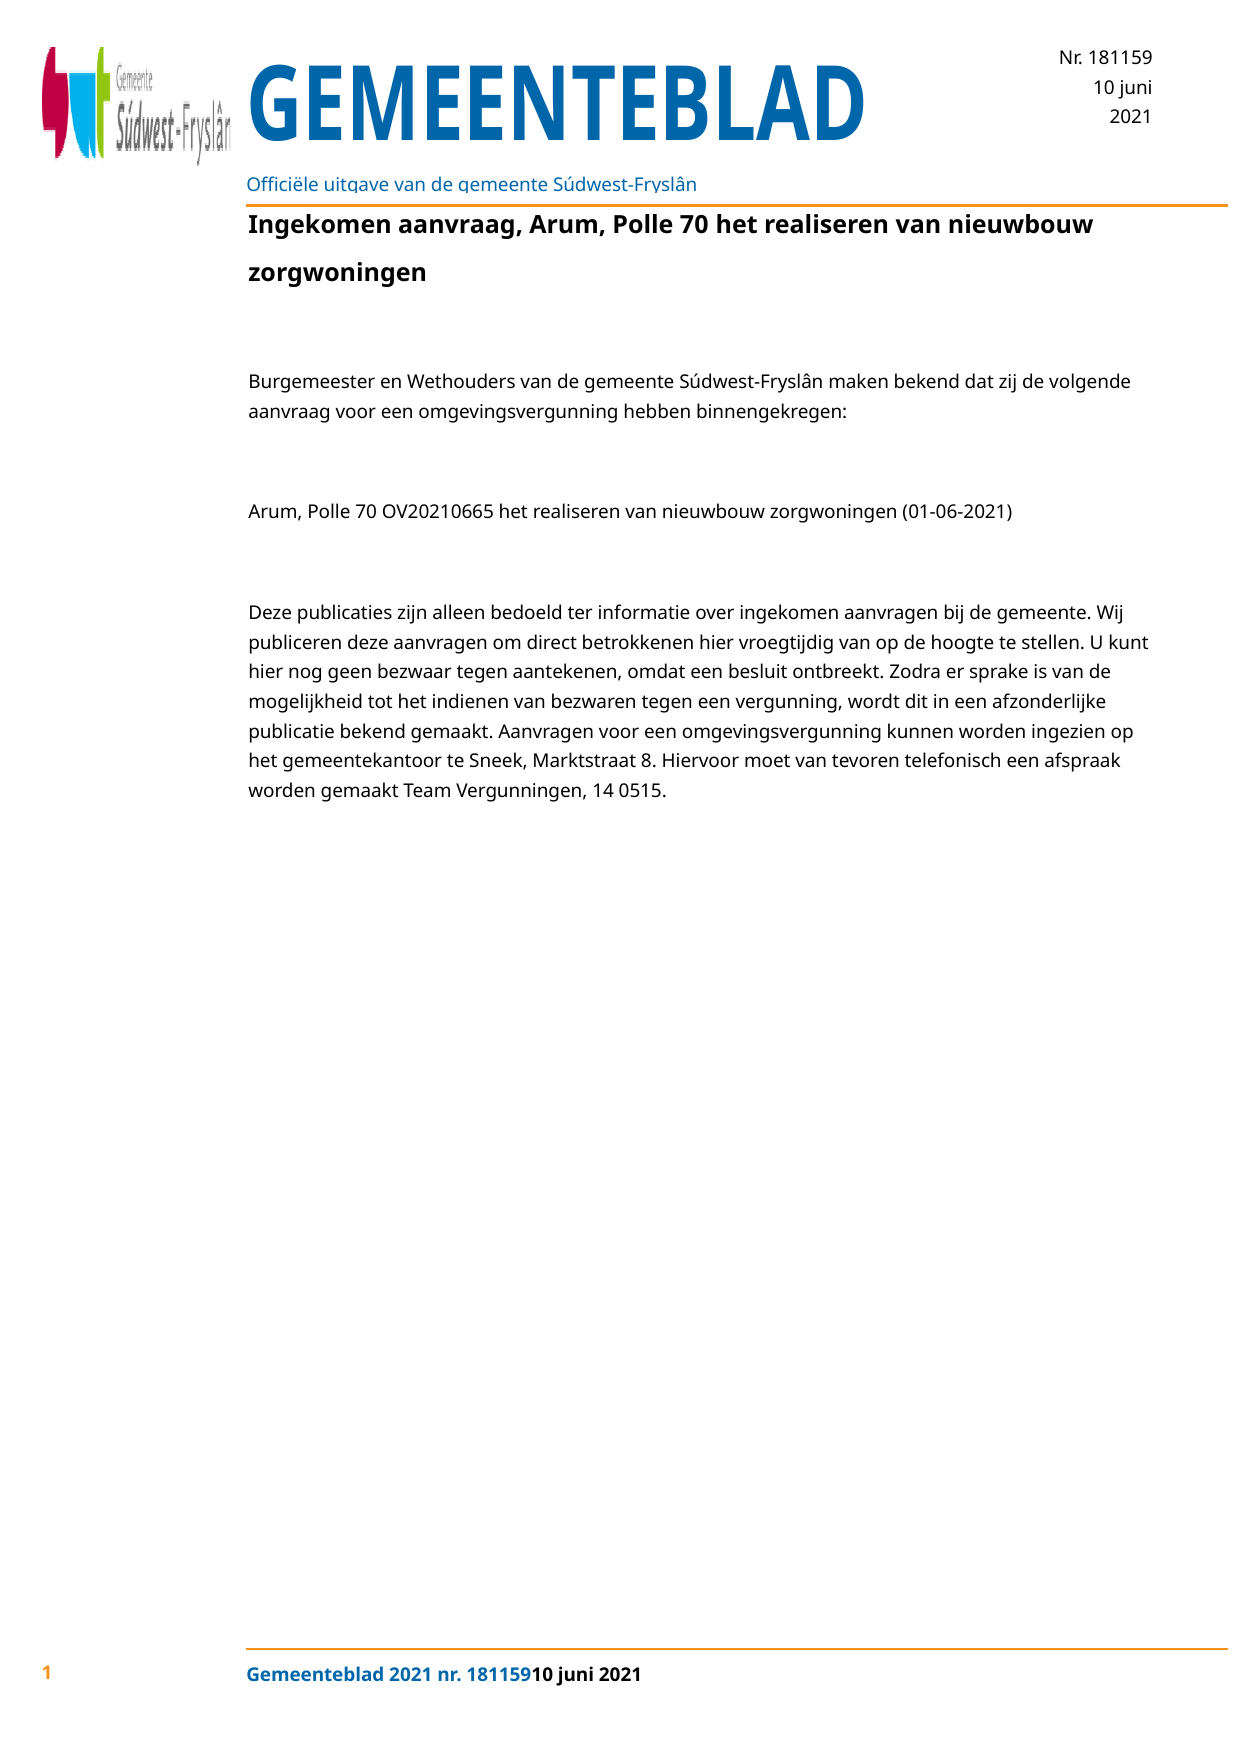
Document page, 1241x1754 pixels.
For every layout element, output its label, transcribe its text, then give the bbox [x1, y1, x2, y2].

picture [41, 47, 231, 172]
text Deze publicaties zijn alleen bedoeld ter informatie over ingekomen aanvragen bij de gemeente. Wij publiceren deze aanvragen om direct betrokkenen hier vroegtijdig van op de hoogte te stellen. U kunt hier nog geen bezwaar tegen aantekenen, omdat een besluit ontbreekt. Zodra er sprake is van de mogelijkheid tot het indienen van bezwaren tegen een vergunning, wordt dit in een afzonderlijke publicatie bekend gemaakt. Aanvragen voor een omgevingsvergunning kunnen worden ingezien op het gemeentekantoor te Sneek, Marktstraat 8. Hiervoor moet van tevoren telefonisch een afspraak worden gemaakt Team Vergunningen, 14 0515. [248, 599, 1152, 803]
text Arum, Polle 70 OV20210665 het realiseren van nieuwbouw zorgwoningen (01-06-2021) [248, 499, 1152, 524]
text Ingekomen aanvraag, Arum, Polle 70 het realiseren van nieuwbouw zorgwoningen [248, 207, 1152, 288]
text Burgemeester en Wethouders van de gemeente Súdwest-Fryslân maken bekend dat zij de volgende aanvraag voor een omgevingsvergunning hebben binnengekregen: [248, 368, 1152, 424]
